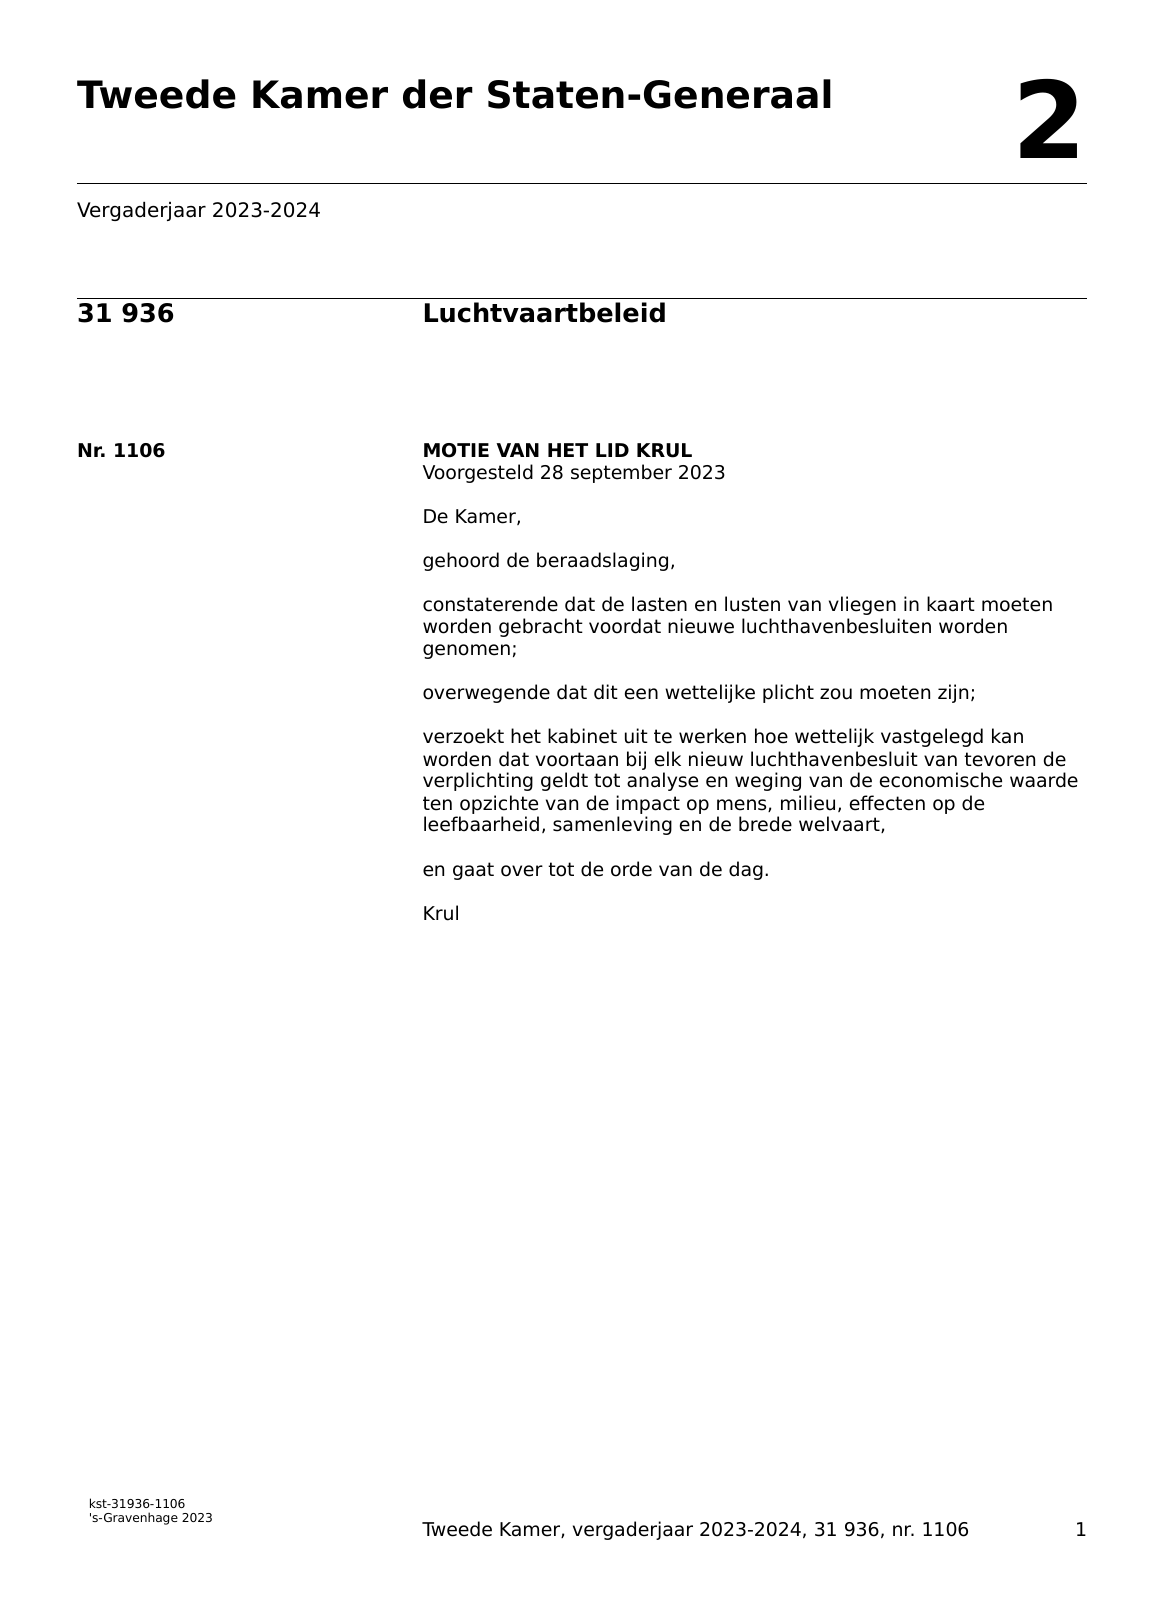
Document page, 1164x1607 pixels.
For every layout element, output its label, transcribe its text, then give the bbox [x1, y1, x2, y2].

subtitle 31 936 Luchtvaartbeleid [77, 299, 1087, 329]
table_header Tweede Kamer der Staten-Generaal [77, 59, 886, 183]
table_header 2 [886, 59, 1087, 183]
text verzoekt het kabinet uit te werken hoe wettelijk vastgelegd kan worden dat voortaan bij elk nieuw luchthavenbesluit van tevoren de verplichting geldt tot analyse en weging van de economische waarde ten opzichte van de impact op mens, milieu, effecten op de leefbaarheid, samenleving en de brede welvaart, [422, 726, 1087, 836]
text overwegende dat dit een wettelijke plicht zou moeten zijn; [422, 682, 1087, 704]
table_cell Vergaderjaar 2023-2024 [77, 184, 1087, 298]
text constaterende dat de lasten en lusten van vliegen in kaart moeten worden gebracht voordat nieuwe luchthavenbesluiten worden genomen; [422, 594, 1087, 660]
text 's-Gravenhage 2023 [88, 1511, 323, 1525]
text Krul [422, 903, 1087, 925]
text kst-31936-1106 [88, 1497, 323, 1511]
subtitle Nr. 1106 MOTIE VAN HET LID KRUL [77, 440, 1087, 462]
text gehoord de beraadslaging, [422, 550, 1087, 572]
text Voorgesteld 28 september 2023 [422, 462, 1087, 484]
text De Kamer, [422, 506, 1087, 528]
text en gaat over tot de orde van de dag. [422, 858, 1087, 881]
